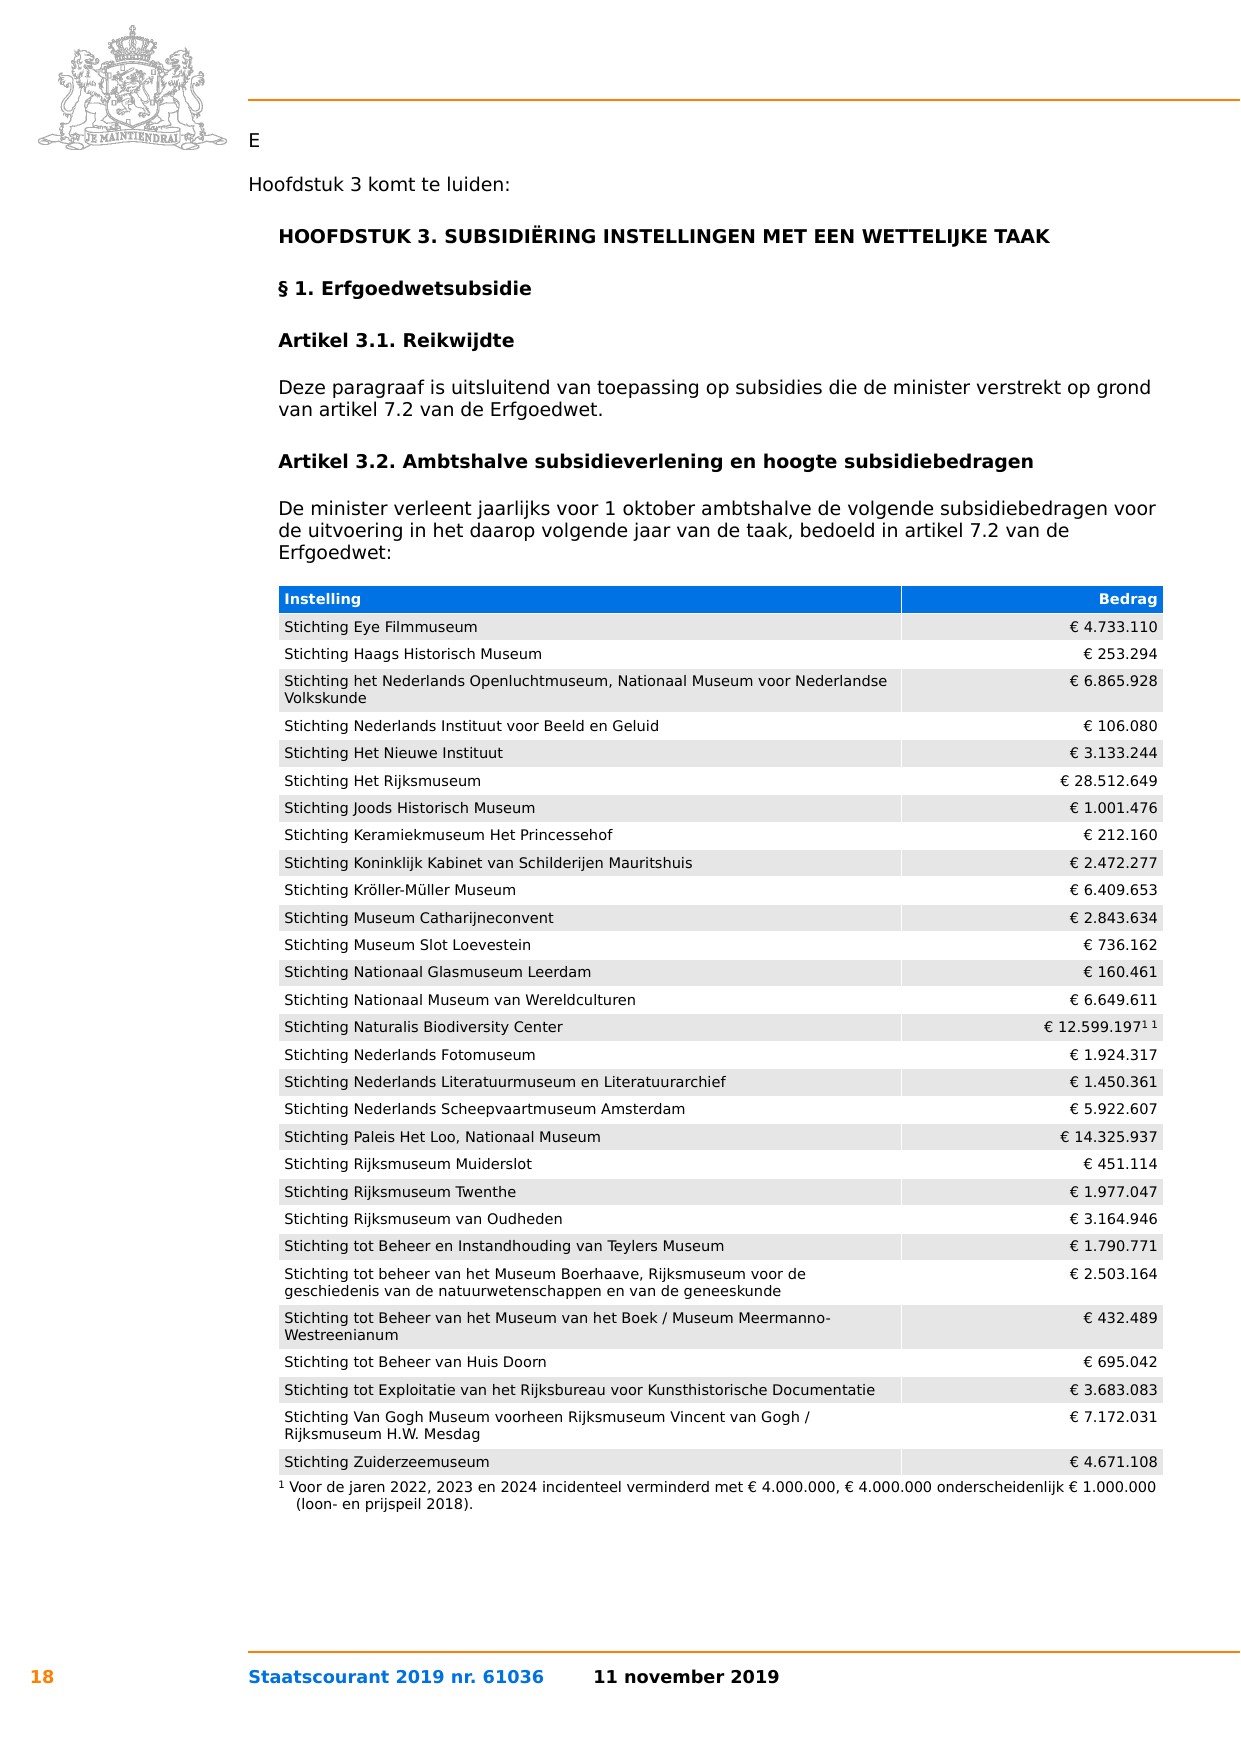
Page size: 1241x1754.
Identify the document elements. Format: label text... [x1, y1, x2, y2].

table_cell € 2.472.277 [902, 850, 1163, 876]
table_cell Stichting Het Rijksmuseum [279, 768, 901, 794]
table_cell € 12.599.19711 [902, 1014, 1163, 1041]
table_cell 1 Voor de jaren 2022, 2023 en 2024 incidenteel verminderd met € 4.000.000, € 4.000.000 onderscheidenlijk € 1.000.000 (loon- en prijspeil 2018). [278, 1476, 1163, 1513]
table_cell € 106.080 [902, 713, 1163, 739]
table_cell € 6.865.928 [902, 669, 1163, 712]
table_cell Stichting Nederlands Fotomuseum [279, 1042, 901, 1068]
table_cell Stichting Naturalis Biodiversity Center [279, 1014, 901, 1041]
table_cell € 3.164.946 [902, 1206, 1163, 1232]
table_header Bedrag [902, 586, 1163, 613]
table_cell Stichting tot Beheer en Instandhouding van Teylers Museum [279, 1234, 901, 1260]
table_cell Stichting Nederlands Scheepvaartmuseum Amsterdam [279, 1097, 901, 1123]
table_cell € 1.924.317 [902, 1042, 1163, 1068]
table_cell € 4.733.110 [902, 614, 1163, 640]
table_cell Stichting Rijksmuseum van Oudheden [279, 1206, 901, 1232]
table_cell € 212.160 [902, 823, 1163, 849]
subtitle Artikel 3.2. Ambtshalve subsidieverlening en hoogte subsidiebedragen [278, 451, 1163, 473]
table_cell Stichting Zuiderzeemuseum [279, 1449, 901, 1475]
table_cell € 1.450.361 [902, 1069, 1163, 1096]
table_cell Stichting Museum Slot Loevestein [279, 932, 901, 958]
table_cell € 14.325.937 [902, 1124, 1163, 1150]
table_cell Stichting Rijksmuseum Muiderslot [279, 1151, 901, 1178]
table_cell € 451.114 [902, 1151, 1163, 1178]
table_cell € 695.042 [902, 1350, 1163, 1376]
table_cell € 5.922.607 [902, 1097, 1163, 1123]
table_cell € 6.409.653 [902, 878, 1163, 904]
table_cell Stichting Museum Catharijneconvent [279, 905, 901, 931]
table_cell Stichting het Nederlands Openluchtmuseum, Nationaal Museum voor Nederlandse Volkskunde [279, 669, 901, 712]
table_cell € 2.843.634 [902, 905, 1163, 931]
table_cell € 160.461 [902, 960, 1163, 986]
table_cell € 6.649.611 [902, 987, 1163, 1013]
table_cell € 3.683.083 [902, 1377, 1163, 1403]
table_cell Stichting Van Gogh Museum voorheen Rijksmuseum Vincent van Gogh / Rijksmuseum H.W. Mesdag [279, 1405, 901, 1448]
table_cell € 432.489 [902, 1305, 1163, 1349]
table_cell Stichting Nederlands Instituut voor Beeld en Geluid [279, 713, 901, 739]
table_cell Stichting Nederlands Literatuurmuseum en Literatuurarchief [279, 1069, 901, 1096]
picture [38, 25, 227, 150]
table_cell Stichting Eye Filmmuseum [279, 614, 901, 640]
table_cell Stichting Haags Historisch Museum [279, 641, 901, 668]
table_cell € 1.977.047 [902, 1179, 1163, 1205]
table_cell € 3.133.244 [902, 740, 1163, 767]
table_cell € 4.671.108 [902, 1449, 1163, 1475]
table_cell € 1.001.476 [902, 795, 1163, 822]
table_cell Stichting Het Nieuwe Instituut [279, 740, 901, 767]
table_cell Stichting Nationaal Museum van Wereldculturen [279, 987, 901, 1013]
table_header Instelling [279, 586, 901, 613]
table_cell € 736.162 [902, 932, 1163, 958]
subtitle Artikel 3.1. Reikwijdte [278, 330, 1163, 352]
table_cell € 28.512.649 [902, 768, 1163, 794]
table_cell Stichting Kröller-Müller Museum [279, 878, 901, 904]
text De minister verleent jaarlijks voor 1 oktober ambtshalve de volgende subsidiebedragen voor de uitvoering in het daarop volgende jaar van de taak, bedoeld in artikel 7.2 van de Erfgoedwet: [278, 498, 1163, 563]
table_cell Stichting Keramiekmuseum Het Princessehof [279, 823, 901, 849]
table_cell € 1.790.771 [902, 1234, 1163, 1260]
subtitle § 1. Erfgoedwetsubsidie [278, 278, 1163, 300]
table_cell € 2.503.164 [902, 1261, 1163, 1304]
table_cell Stichting Paleis Het Loo, Nationaal Museum [279, 1124, 901, 1150]
table_cell Stichting tot Beheer van Huis Doorn [279, 1350, 901, 1376]
table_cell € 7.172.031 [902, 1405, 1163, 1448]
table_cell Stichting Joods Historisch Museum [279, 795, 901, 822]
table_cell Stichting Koninklijk Kabinet van Schilderijen Mauritshuis [279, 850, 901, 876]
table_cell Stichting tot Beheer van het Museum van het Boek / Museum Meermanno-Westreenianum [279, 1305, 901, 1349]
table_cell Stichting tot Exploitatie van het Rijksbureau voor Kunsthistorische Documentatie [279, 1377, 901, 1403]
text Deze paragraaf is uitsluitend van toepassing op subsidies die de minister verstrekt op grond van artikel 7.2 van de Erfgoedwet. [278, 377, 1163, 421]
text E [248, 130, 1163, 152]
table_cell Stichting Rijksmuseum Twenthe [279, 1179, 901, 1205]
table_cell Stichting tot beheer van het Museum Boerhaave, Rijksmuseum voor de geschiedenis van de natuurwetenschappen en van de geneeskunde [279, 1261, 901, 1304]
subtitle HOOFDSTUK 3. SUBSIDIËRING INSTELLINGEN MET EEN WETTELIJKE TAAK [278, 226, 1163, 248]
table_cell € 253.294 [902, 641, 1163, 668]
table_cell Stichting Nationaal Glasmuseum Leerdam [279, 960, 901, 986]
text Hoofdstuk 3 komt te luiden: [248, 174, 1163, 196]
